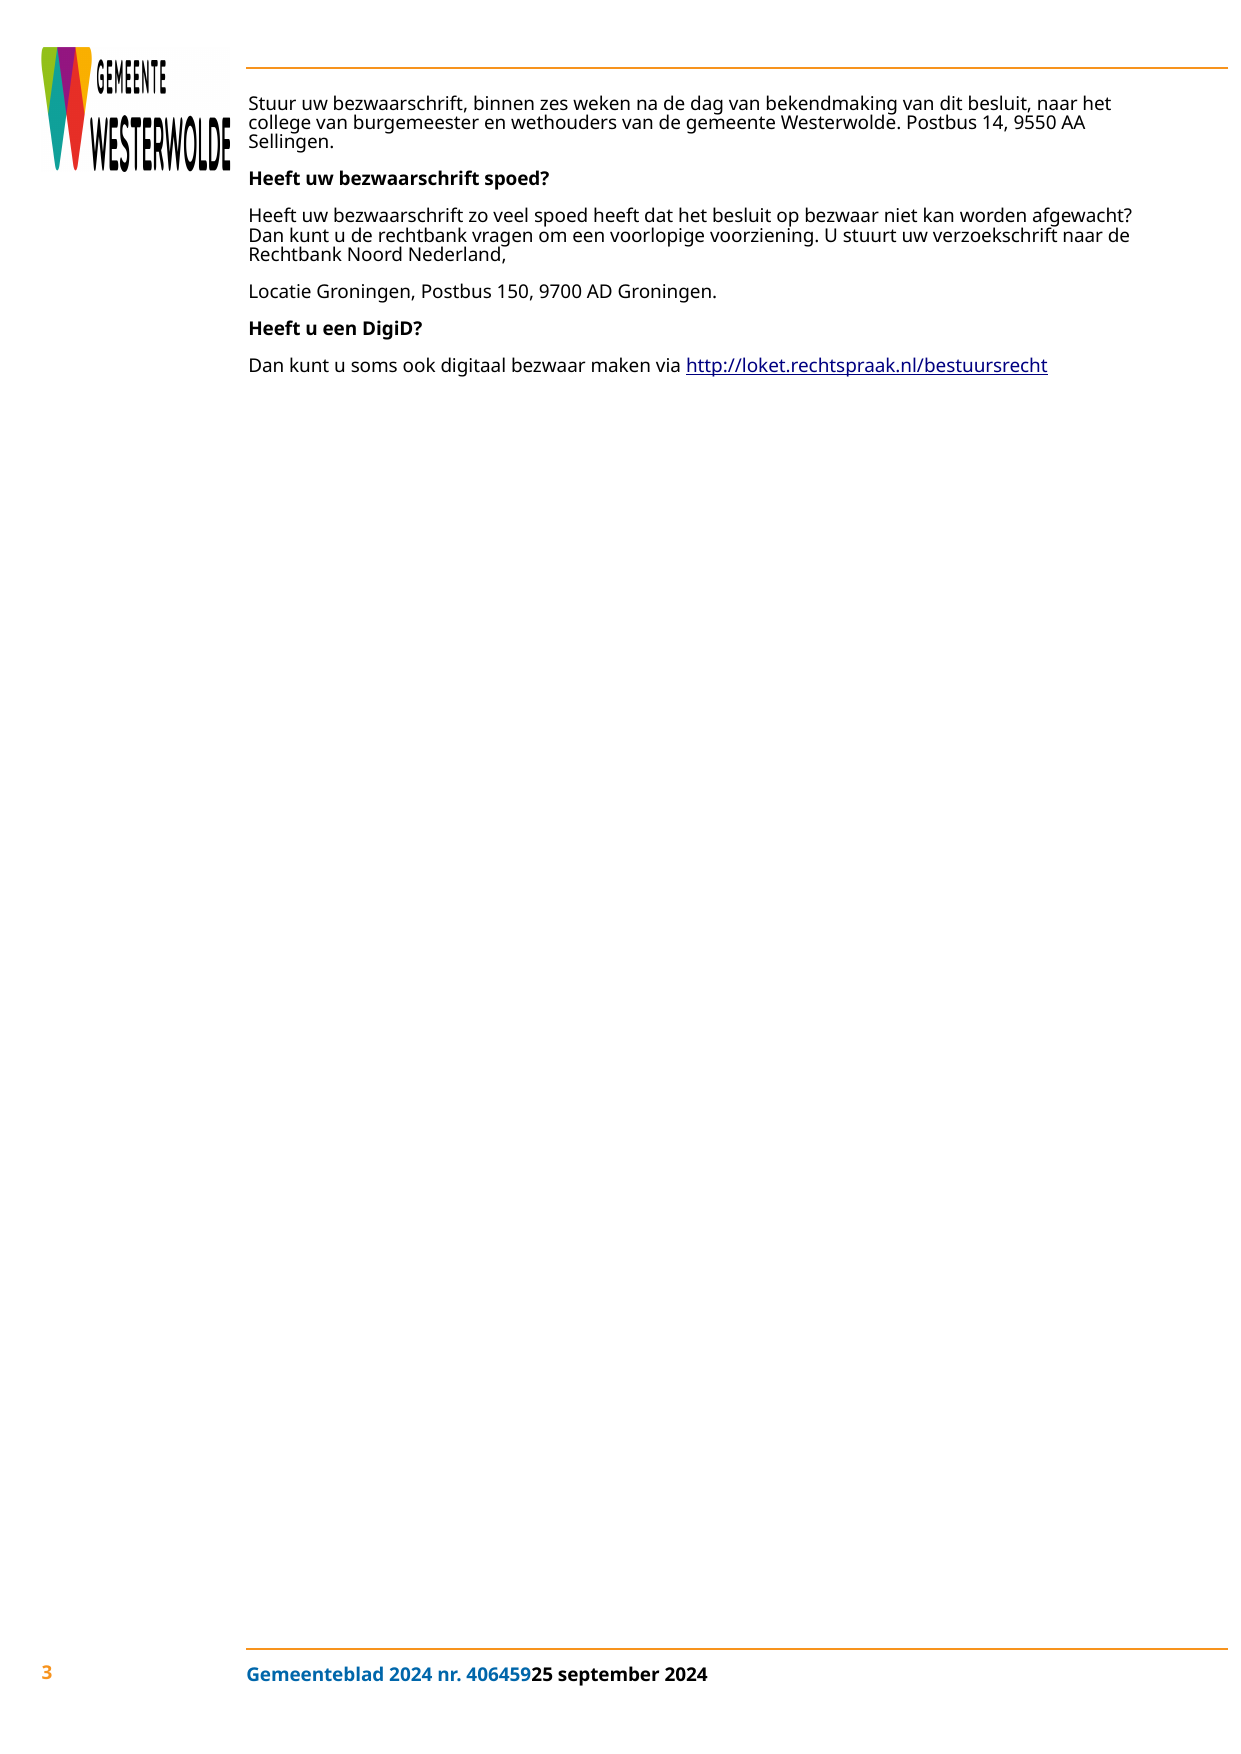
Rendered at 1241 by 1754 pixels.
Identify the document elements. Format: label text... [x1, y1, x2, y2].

text Stuur uw bezwaarschrift, binnen zes weken na de dag van bekendmaking van dit besluit, naar het college van burgemeester en wethouders van de gemeente Westerwolde. Postbus 14, 9550 AA Sellingen. [248, 95, 1152, 153]
text Heeft uw bezwaarschrift zo veel spoed heeft dat het besluit op bezwaar niet kan worden afgewacht? Dan kunt u de rechtbank vragen om een voorlopige voorziening. U stuurt uw verzoekschrift naar de Rechtbank Noord Nederland, [248, 207, 1152, 265]
text Heeft u een DigiD? [248, 320, 1152, 339]
picture [41, 47, 231, 172]
text Heeft uw bezwaarschrift spoed? [248, 170, 1152, 189]
text Locatie Groningen, Postbus 150, 9700 AD Groningen. [248, 283, 1152, 302]
text Dan kunt u soms ook digitaal bezwaar maken via http://loket.rechtspraak.nl/bestuursrecht [248, 357, 1152, 376]
